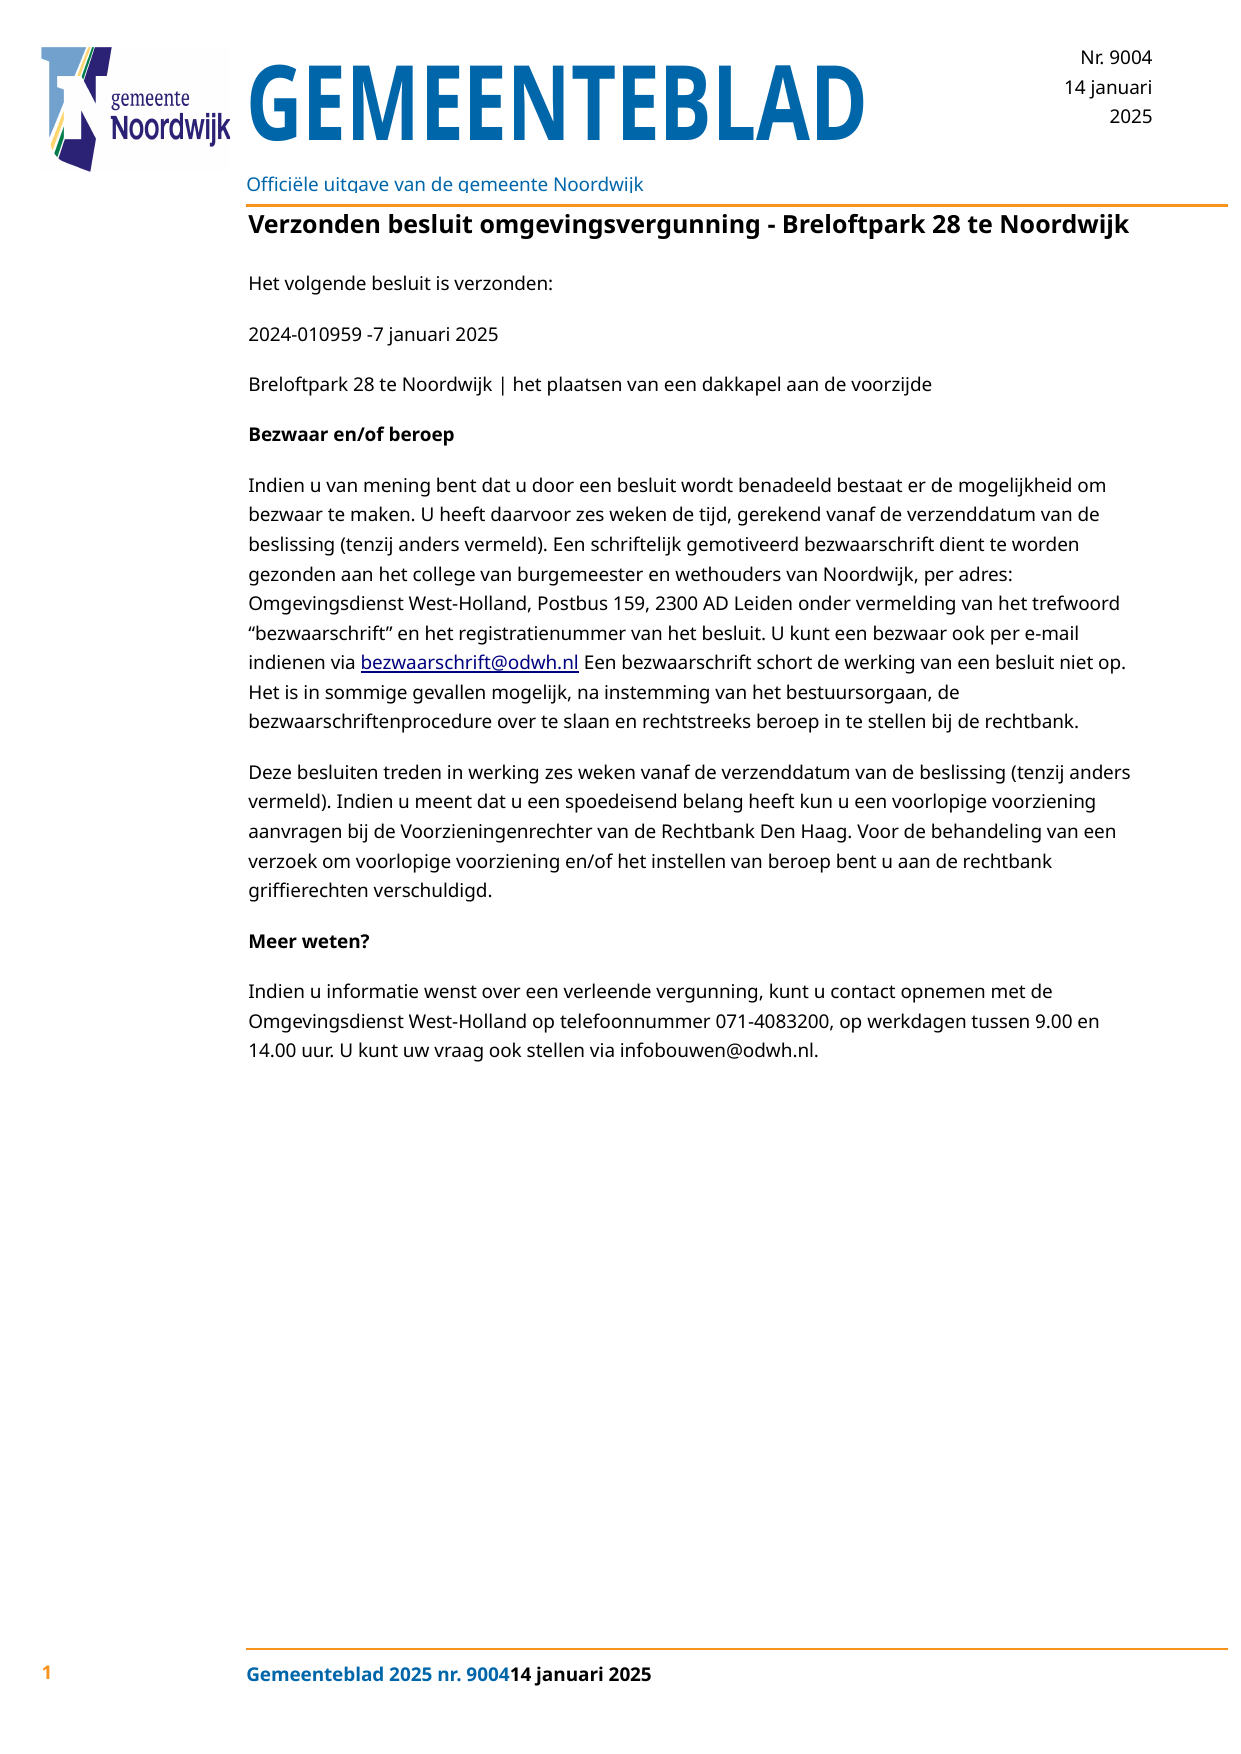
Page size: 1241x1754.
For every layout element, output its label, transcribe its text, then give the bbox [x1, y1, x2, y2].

picture [41, 47, 231, 172]
text Indien u informatie wenst over een verleende vergunning, kunt u contact opnemen met de Omgevingsdienst West-Holland op telefoonnummer 071-4083200, op werkdagen tussen 9.00 en 14.00 uur. U kunt uw vraag ook stellen via infobouwen@odwh.nl. [248, 978, 1152, 1063]
text Bezwaar en/of beroep [248, 422, 1152, 447]
text Het volgende besluit is verzonden: [248, 270, 1152, 296]
text 2024-010959 -7 januari 2025 [248, 321, 1152, 346]
text Verzonden besluit omgevingsvergunning - Breloftpark 28 te Noordwijk [248, 207, 1152, 241]
text Deze besluiten treden in werking zes weken vanaf de verzenddatum van de beslissing (tenzij anders vermeld). Indien u meent dat u een spoedeisend belang heeft kun u een voorlopige voorziening aanvragen bij de Voorzieningenrechter van de Rechtbank Den Haag. Voor de behandeling van een verzoek om voorlopige voorziening en/of het instellen van beroep bent u aan de rechtbank griffierechten verschuldigd. [248, 759, 1152, 903]
text Indien u van mening bent dat u door een besluit wordt benadeeld bestaat er de mogelijkheid om bezwaar te maken. U heeft daarvoor zes weken de tijd, gerekend vanaf de verzenddatum van de beslissing (tenzij anders vermeld). Een schriftelijk gemotiveerd bezwaarschrift dient te worden gezonden aan het college van burgemeester en wethouders van Noordwijk, per adres: Omgevingsdienst West-Holland, Postbus 159, 2300 AD Leiden onder vermelding van het trefwoord “bezwaarschrift” en het registratienummer van het besluit. U kunt een bezwaar ook per e-mail indienen via bezwaarschrift@odwh.nl Een bezwaarschrift schort de werking van een besluit niet op. Het is in sommige gevallen mogelijk, na instemming van het bestuursorgaan, de bezwaarschriftenprocedure over te slaan en rechtstreeks beroep in te stellen bij de rechtbank. [248, 472, 1152, 734]
text Meer weten? [248, 928, 1152, 953]
text Breloftpark 28 te Noordwijk | het plaatsen van een dakkapel aan de voorzijde [248, 371, 1152, 397]
